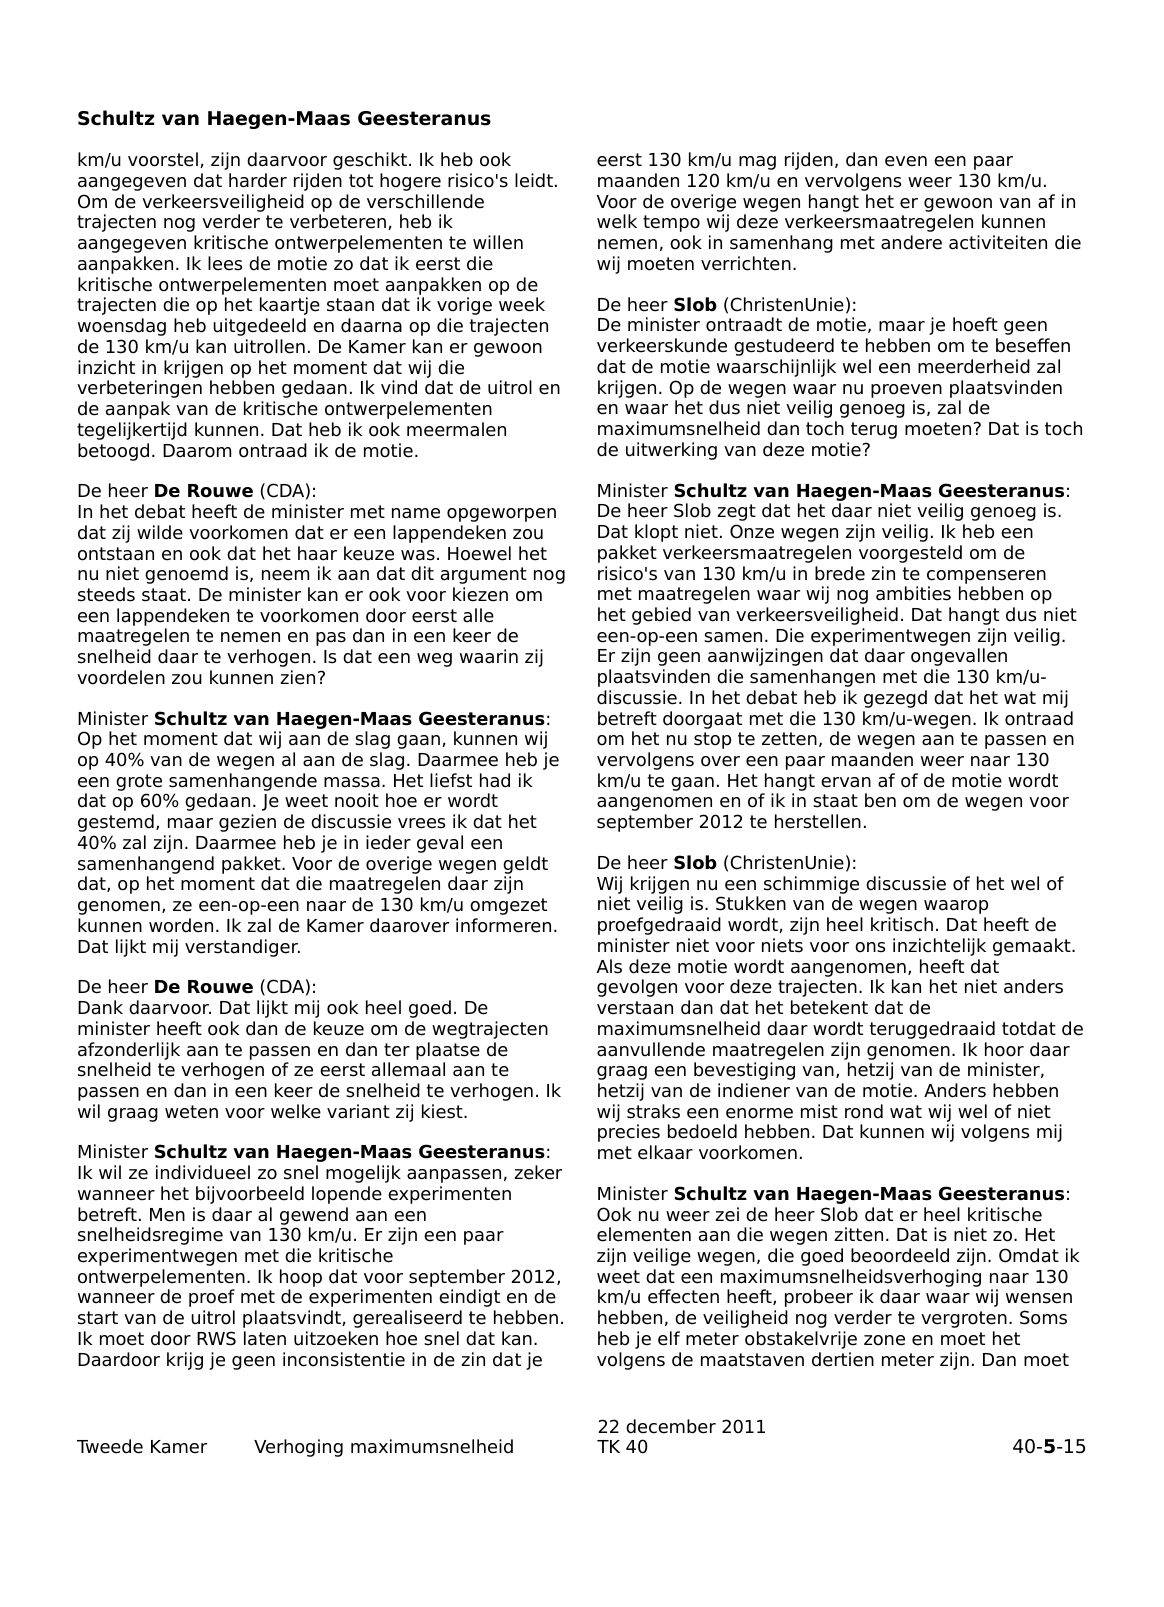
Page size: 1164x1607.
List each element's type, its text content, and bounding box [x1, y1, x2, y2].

text Minister Schultz van Haegen-Maas Geesteranus: [77, 1142, 567, 1163]
text Minister Schultz van Haegen-Maas Geesteranus: [596, 1184, 1087, 1204]
text Dank daarvoor. Dat lijkt mij ook heel goed. De minister heeft ook dan de keuze om de wegtrajecten afzonderlijk aan te passen en dan ter plaatse de snelheid te verhogen of ze eerst allemaal aan te passen en dan in een keer de snelheid te verhogen. Ik wil graag weten voor welke variant zij kiest. [77, 998, 567, 1122]
text Minister Schultz van Haegen-Maas Geesteranus: [77, 708, 567, 729]
text Minister Schultz van Haegen-Maas Geesteranus: [596, 480, 1087, 501]
text In het debat heeft de minister met name opgeworpen dat zij wilde voorkomen dat er een lappendeken zou ontstaan en ook dat het haar keuze was. Hoewel het nu niet genoemd is, neem ik aan dat dit argument nog steeds staat. De minister kan er ook voor kiezen om een lappendeken te voorkomen door eerst alle maatregelen te nemen en pas dan in een keer de snelheid daar te verhogen. Is dat een weg waarin zij voordelen zou kunnen zien? [77, 502, 567, 688]
text Ik wil ze individueel zo snel mogelijk aanpassen, zeker wanneer het bijvoorbeeld lopende experimenten betreft. Men is daar al gewend aan een snelheidsregime van 130 km/u. Er zijn een paar experimentwegen met die kritische ontwerpelementen. Ik hoop dat voor september 2012, wanneer de proef met de experimenten eindigt en de start van de uitrol plaatsvindt, gerealiseerd te hebben. Ik moet door RWS laten uitzoeken hoe snel dat kan. Daardoor krijg je geen inconsistentie in de zin dat je [77, 1163, 567, 1370]
text De minister ontraadt de motie, maar je hoeft geen verkeerskunde gestudeerd te hebben om te beseffen dat de motie waarschijnlijk wel een meerderheid zal krijgen. Op de wegen waar nu proeven plaatsvinden en waar het dus niet veilig genoeg is, zal de maximumsnelheid dan toch terug moeten? Dat is toch de uitwerking van deze motie? [596, 315, 1087, 460]
text De heer Slob (ChristenUnie): [596, 294, 1087, 315]
text Op het moment dat wij aan de slag gaan, kunnen wij op 40% van de wegen al aan de slag. Daarmee heb je een grote samenhangende massa. Het liefst had ik dat op 60% gedaan. Je weet nooit hoe er wordt gestemd, maar gezien de discussie vrees ik dat het 40% zal zijn. Daarmee heb je in ieder geval een samenhangend pakket. Voor de overige wegen geldt dat, op het moment dat die maatregelen daar zijn genomen, ze een-op-een naar de 130 km/u omgezet kunnen worden. Ik zal de Kamer daarover informeren. Dat lijkt mij verstandiger. [77, 729, 567, 957]
text km/u voorstel, zijn daarvoor geschikt. Ik heb ook aangegeven dat harder rijden tot hogere risico's leidt. Om de verkeersveiligheid op de verschillende trajecten nog verder te verbeteren, heb ik aangegeven kritische ontwerpelementen te willen aanpakken. Ik lees de motie zo dat ik eerst die kritische ontwerpelementen moet aanpakken op de trajecten die op het kaartje staan dat ik vorige week woensdag heb uitgedeeld en daarna op die trajecten de 130 km/u kan uitrollen. De Kamer kan er gewoon inzicht in krijgen op het moment dat wij die verbeteringen hebben gedaan. Ik vind dat de uitrol en de aanpak van de kritische ontwerpelementen tegelijkertijd kunnen. Dat heb ik ook meermalen betoogd. Daarom ontraad ik de motie. [77, 150, 567, 461]
text De heer De Rouwe (CDA): [77, 481, 567, 502]
text De heer Slob (ChristenUnie): [596, 853, 1087, 873]
text De heer Slob zegt dat het daar niet veilig genoeg is. Dat klopt niet. Onze wegen zijn veilig. Ik heb een pakket verkeersmaatregelen voorgesteld om de risico's van 130 km/u in brede zin te compenseren met maatregelen waar wij nog ambities hebben op het gebied van verkeersveiligheid. Dat hangt dus niet een-op-een samen. Die experimentwegen zijn veilig. Er zijn geen aanwijzingen dat daar ongevallen plaatsvinden die samenhangen met die 130 km/u-discussie. In het debat heb ik gezegd dat het wat mij betreft doorgaat met die 130 km/u-wegen. Ik ontraad om het nu stop te zetten, de wegen aan te passen en vervolgens over een paar maanden weer naar 130 km/u te gaan. Het hangt ervan af of de motie wordt aangenomen en of ik in staat ben om de wegen voor september 2012 te herstellen. [596, 501, 1087, 833]
text eerst 130 km/u mag rijden, dan even een paar maanden 120 km/u en vervolgens weer 130 km/u. Voor de overige wegen hangt het er gewoon van af in welk tempo wij deze verkeersmaatregelen kunnen nemen, ook in samenhang met andere activiteiten die wij moeten verrichten. [596, 150, 1087, 274]
text Ook nu weer zei de heer Slob dat er heel kritische elementen aan die wegen zitten. Dat is niet zo. Het zijn veilige wegen, die goed beoordeeld zijn. Omdat ik weet dat een maximumsnelheidsverhoging naar 130 km/u effecten heeft, probeer ik daar waar wij wensen hebben, de veiligheid nog verder te vergroten. Soms heb je elf meter obstakelvrije zone en moet het volgens de maatstaven dertien meter zijn. Dan moet [596, 1204, 1087, 1370]
text De heer De Rouwe (CDA): [77, 977, 567, 998]
text Wij krijgen nu een schimmige discussie of het wel of niet veilig is. Stukken van de wegen waarop proefgedraaid wordt, zijn heel kritisch. Dat heeft de minister niet voor niets voor ons inzichtelijk gemaakt. Als deze motie wordt aangenomen, heeft dat gevolgen voor deze trajecten. Ik kan het niet anders verstaan dan dat het betekent dat de maximumsnelheid daar wordt teruggedraaid totdat de aanvullende maatregelen zijn genomen. Ik hoor daar graag een bevestiging van, hetzij van de minister, hetzij van de indiener van de motie. Anders hebben wij straks een enorme mist rond wat wij wel of niet precies bedoeld hebben. Dat kunnen wij volgens mij met elkaar voorkomen. [596, 873, 1087, 1164]
